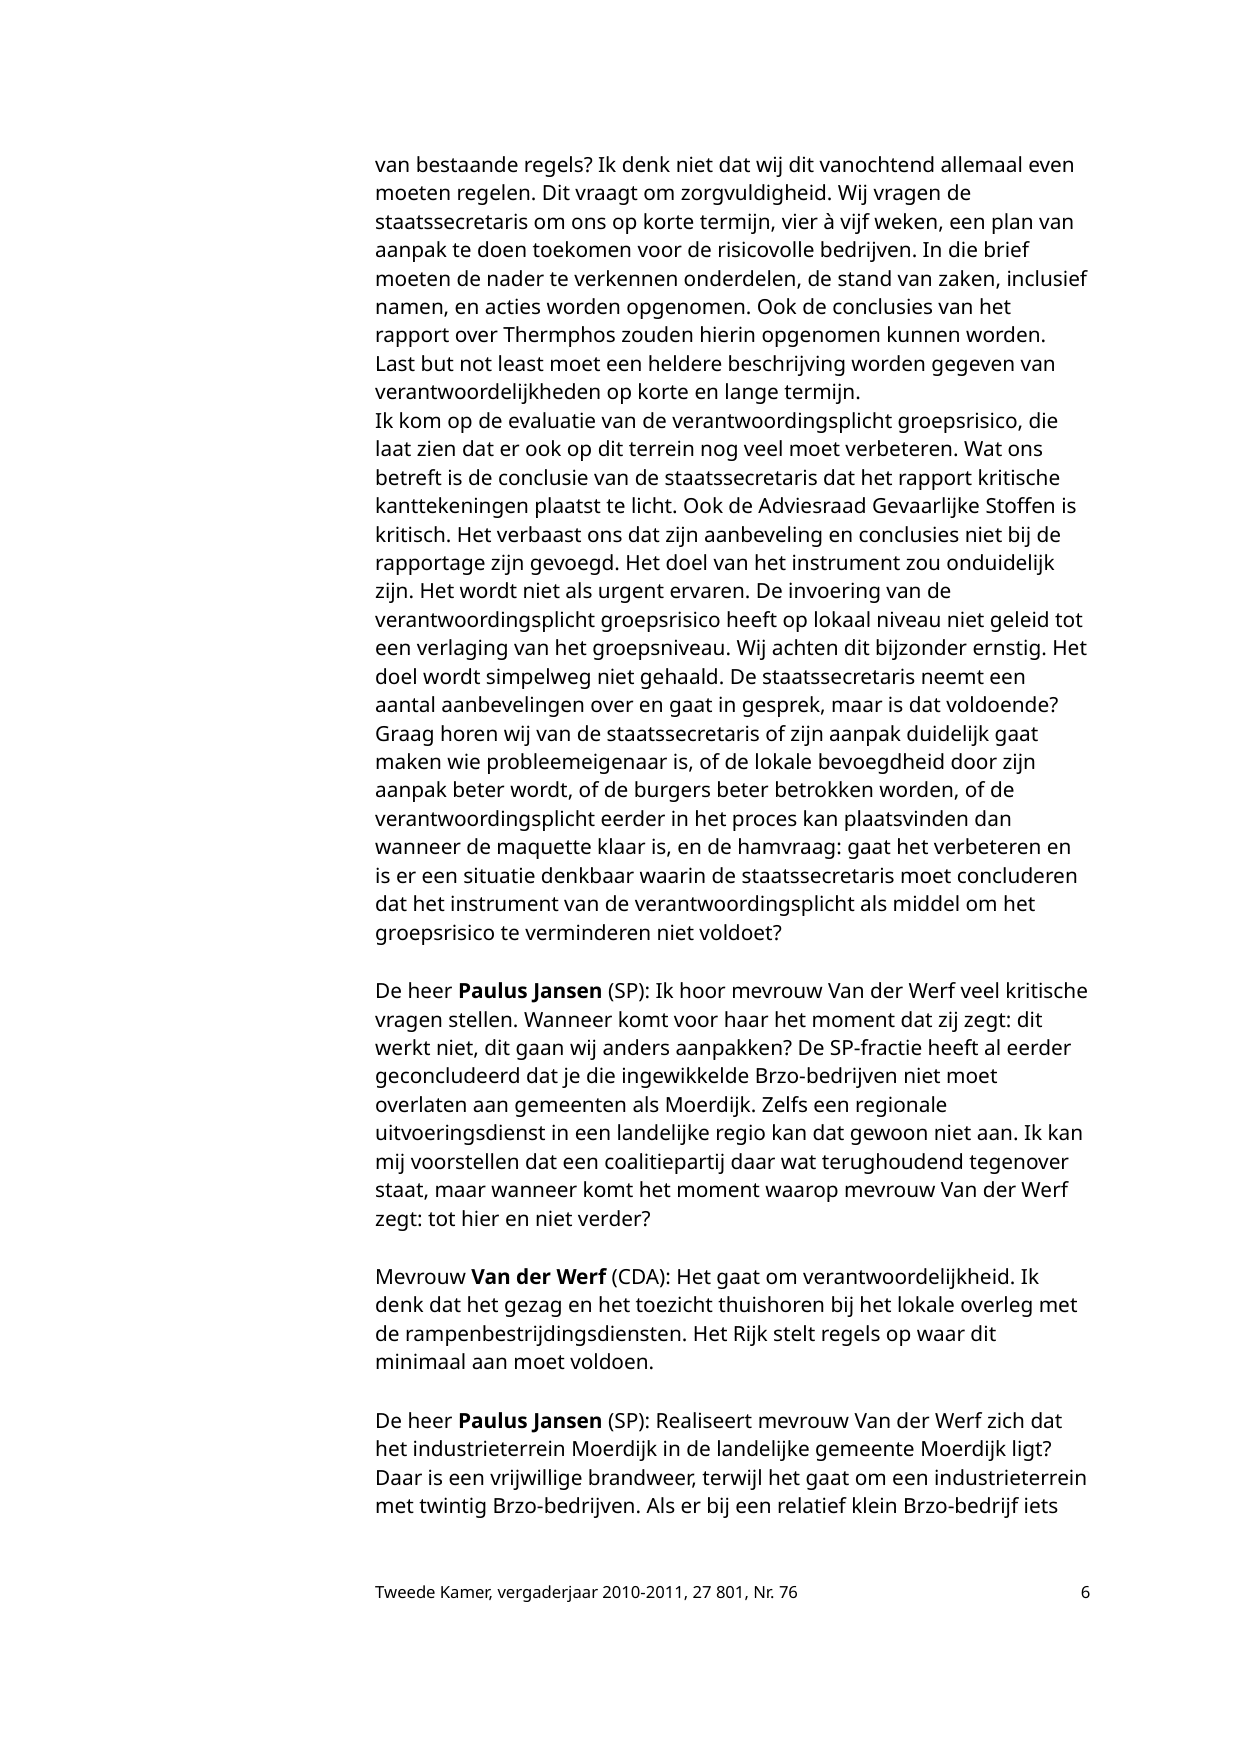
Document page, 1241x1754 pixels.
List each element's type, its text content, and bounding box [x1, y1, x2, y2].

text De heer Paulus Jansen (SP): Ik hoor mevrouw Van der Werf veel kritische vragen stellen. Wanneer komt voor haar het moment dat zij zegt: dit werkt niet, dit gaan wij anders aanpakken? De SP-fractie heeft al eerder geconcludeerd dat je die ingewikkelde Brzo-bedrijven niet moet overlaten aan gemeenten als Moerdijk. Zelfs een regionale uitvoeringsdienst in een landelijke regio kan dat gewoon niet aan. Ik kan mij voorstellen dat een coalitiepartij daar wat terughoudend tegenover staat, maar wanneer komt het moment waarop mevrouw Van der Werf zegt: tot hier en niet verder? [375, 976, 1090, 1232]
text Ik kom op de evaluatie van de verantwoordingsplicht groepsrisico, die laat zien dat er ook op dit terrein nog veel moet verbeteren. Wat ons betreft is de conclusie van de staatssecretaris dat het rapport kritische kanttekeningen plaatst te licht. Ook de Adviesraad Gevaarlijke Stoffen is kritisch. Het verbaast ons dat zijn aanbeveling en conclusies niet bij de rapportage zijn gevoegd. Het doel van het instrument zou onduidelijk zijn. Het wordt niet als urgent ervaren. De invoering van de verantwoordingsplicht groepsrisico heeft op lokaal niveau niet geleid tot een verlaging van het groepsniveau. Wij achten dit bijzonder ernstig. Het doel wordt simpelweg niet gehaald. De staatssecretaris neemt een aantal aanbevelingen over en gaat in gesprek, maar is dat voldoende? Graag horen wij van de staatssecretaris of zijn aanpak duidelijk gaat maken wie probleemeigenaar is, of de lokale bevoegdheid door zijn aanpak beter wordt, of de burgers beter betrokken worden, of de verantwoordingsplicht eerder in het proces kan plaatsvinden dan wanneer de maquette klaar is, en de hamvraag: gaat het verbeteren en is er een situatie denkbaar waarin de staatssecretaris moet concluderen dat het instrument van de verantwoordingsplicht als middel om het groepsrisico te verminderen niet voldoet? [375, 406, 1090, 946]
text De heer Paulus Jansen (SP): Realiseert mevrouw Van der Werf zich dat het industrieterrein Moerdijk in de landelijke gemeente Moerdijk ligt? Daar is een vrijwillige brandweer, terwijl het gaat om een industrieterrein met twintig Brzo-bedrijven. Als er bij een relatief klein Brzo-bedrijf iets [375, 1406, 1090, 1520]
text van bestaande regels? Ik denk niet dat wij dit vanochtend allemaal even moeten regelen. Dit vraagt om zorgvuldigheid. Wij vragen de staatssecretaris om ons op korte termijn, vier à vijf weken, een plan van aanpak te doen toekomen voor de risicovolle bedrijven. In die brief moeten de nader te verkennen onderdelen, de stand van zaken, inclusief namen, en acties worden opgenomen. Ook de conclusies van het rapport over Thermphos zouden hierin opgenomen kunnen worden. Last but not least moet een heldere beschrijving worden gegeven van verantwoordelijkheden op korte en lange termijn. [375, 150, 1090, 406]
text Mevrouw Van der Werf (CDA): Het gaat om verantwoordelijkheid. Ik denk dat het gezag en het toezicht thuishoren bij het lokale overleg met de rampenbestrijdingsdiensten. Het Rijk stelt regels op waar dit minimaal aan moet voldoen. [375, 1262, 1090, 1376]
